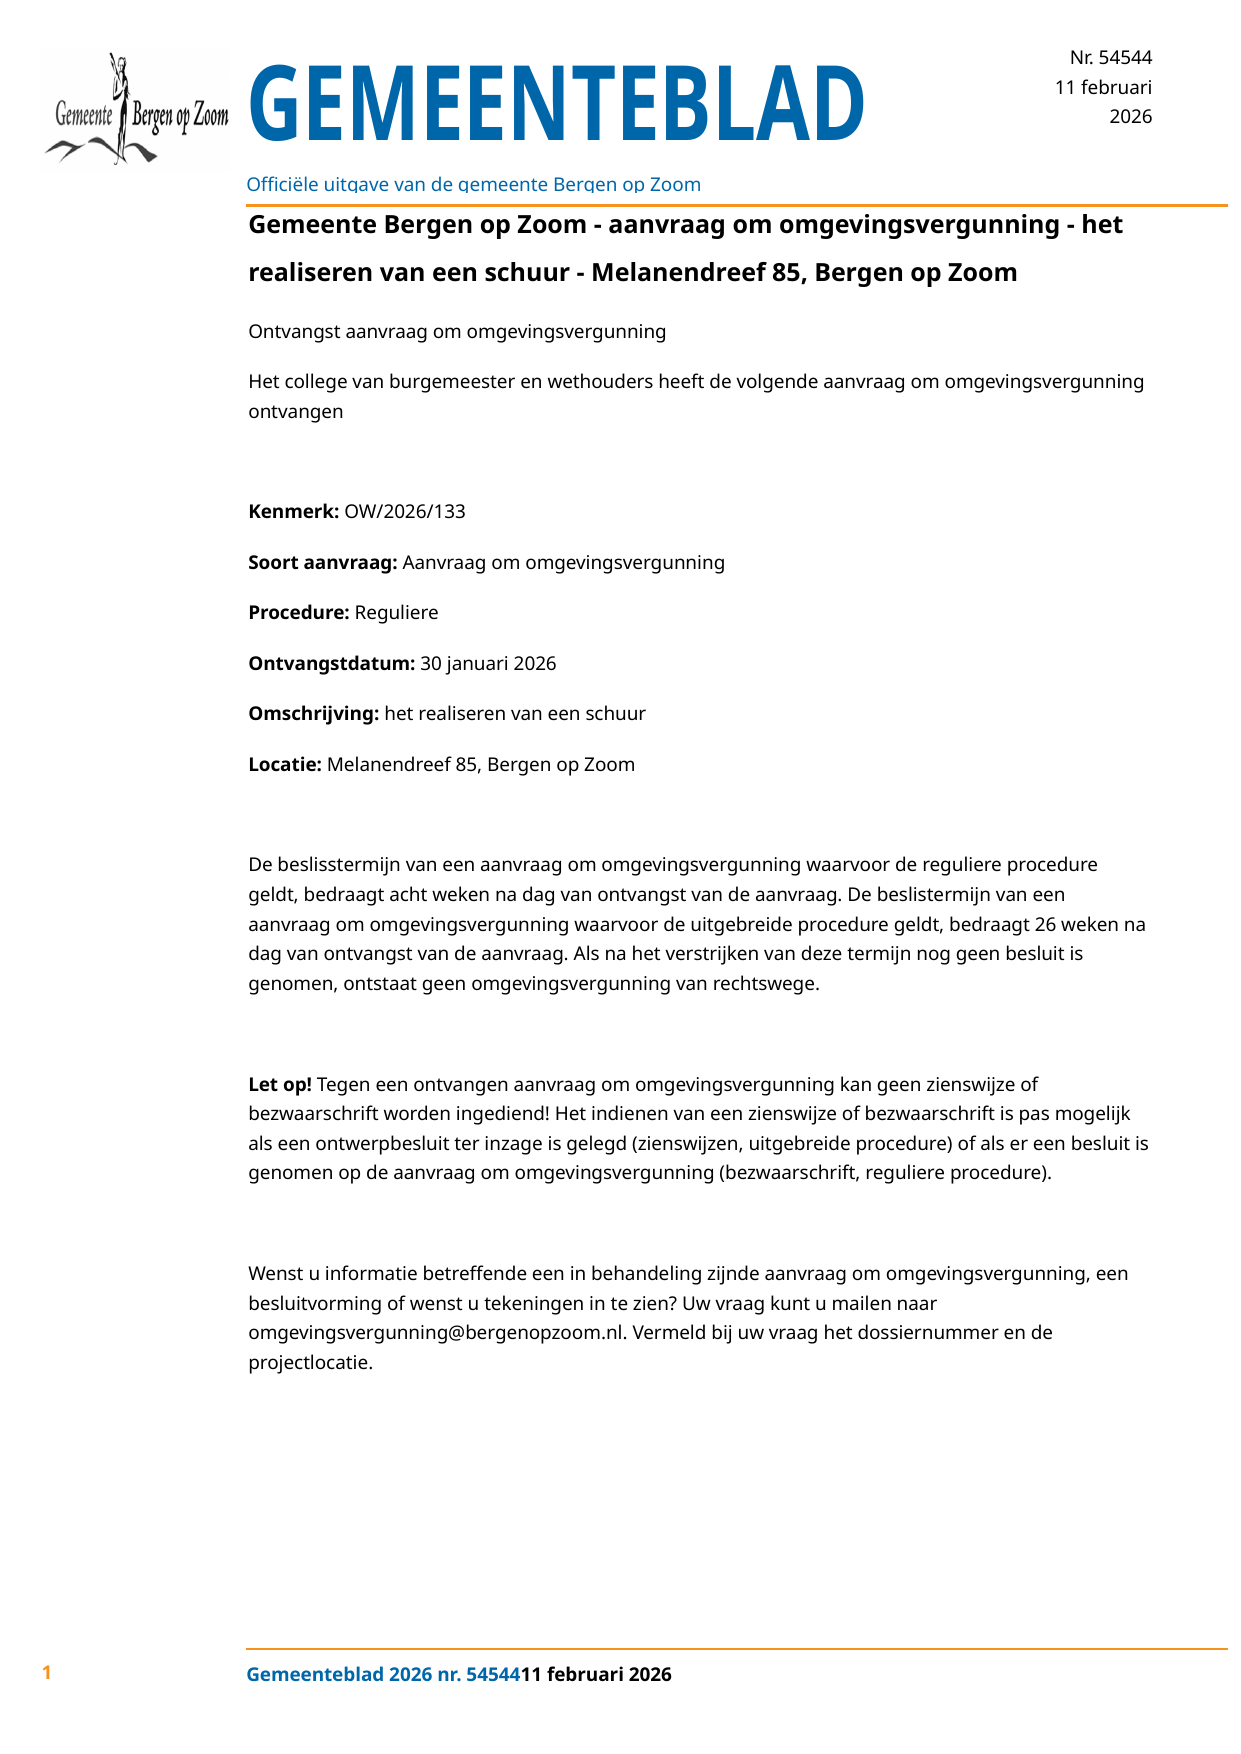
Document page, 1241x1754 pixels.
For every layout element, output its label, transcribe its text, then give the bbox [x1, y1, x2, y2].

text Ontvangstdatum: 30 januari 2026 [248, 650, 1152, 676]
text Gemeente Bergen op Zoom - aanvraag om omgevingsvergunning - het realiseren van een schuur - Melanendreef 85, Bergen op Zoom [248, 207, 1152, 288]
picture [41, 47, 231, 172]
text Locatie: Melanendreef 85, Bergen op Zoom [248, 751, 1152, 777]
text Let op! Tegen een ontvangen aanvraag om omgevingsvergunning kan geen zienswijze of bezwaarschrift worden ingediend! Het indienen van een zienswijze of bezwaarschrift is pas mogelijk als een ontwerpbesluit ter inzage is gelegd (zienswijzen, uitgebreide procedure) of als er een besluit is genomen op de aanvraag om omgevingsvergunning (bezwaarschrift, reguliere procedure). [248, 1071, 1152, 1185]
text De beslisstermijn van een aanvraag om omgevingsvergunning waarvoor de reguliere procedure geldt, bedraagt acht weken na dag van ontvangst van de aanvraag. De beslistermijn van een aanvraag om omgevingsvergunning waarvoor de uitgebreide procedure geldt, bedraagt 26 weken na dag van ontvangst van de aanvraag. Als na het verstrijken van deze termijn nog geen besluit is genomen, ontstaat geen omgevingsvergunning van rechtswege. [248, 852, 1152, 996]
text Het college van burgemeester en wethouders heeft de volgende aanvraag om omgevingsvergunning ontvangen [248, 368, 1152, 424]
text Ontvangst aanvraag om omgevingsvergunning [248, 318, 1152, 344]
text Procedure: Reguliere [248, 599, 1152, 625]
text Wenst u informatie betreffende een in behandeling zijnde aanvraag om omgevingsvergunning, een besluitvorming of wenst u tekeningen in te zien? Uw vraag kunt u mailen naar omgevingsvergunning@bergenopzoom.nl. Vermeld bij uw vraag het dossiernummer en de projectlocatie. [248, 1260, 1152, 1375]
text Omschrijving: het realiseren van een schuur [248, 700, 1152, 726]
text Soort aanvraag: Aanvraag om omgevingsvergunning [248, 549, 1152, 575]
text Kenmerk: OW/2026/133 [248, 499, 1152, 524]
